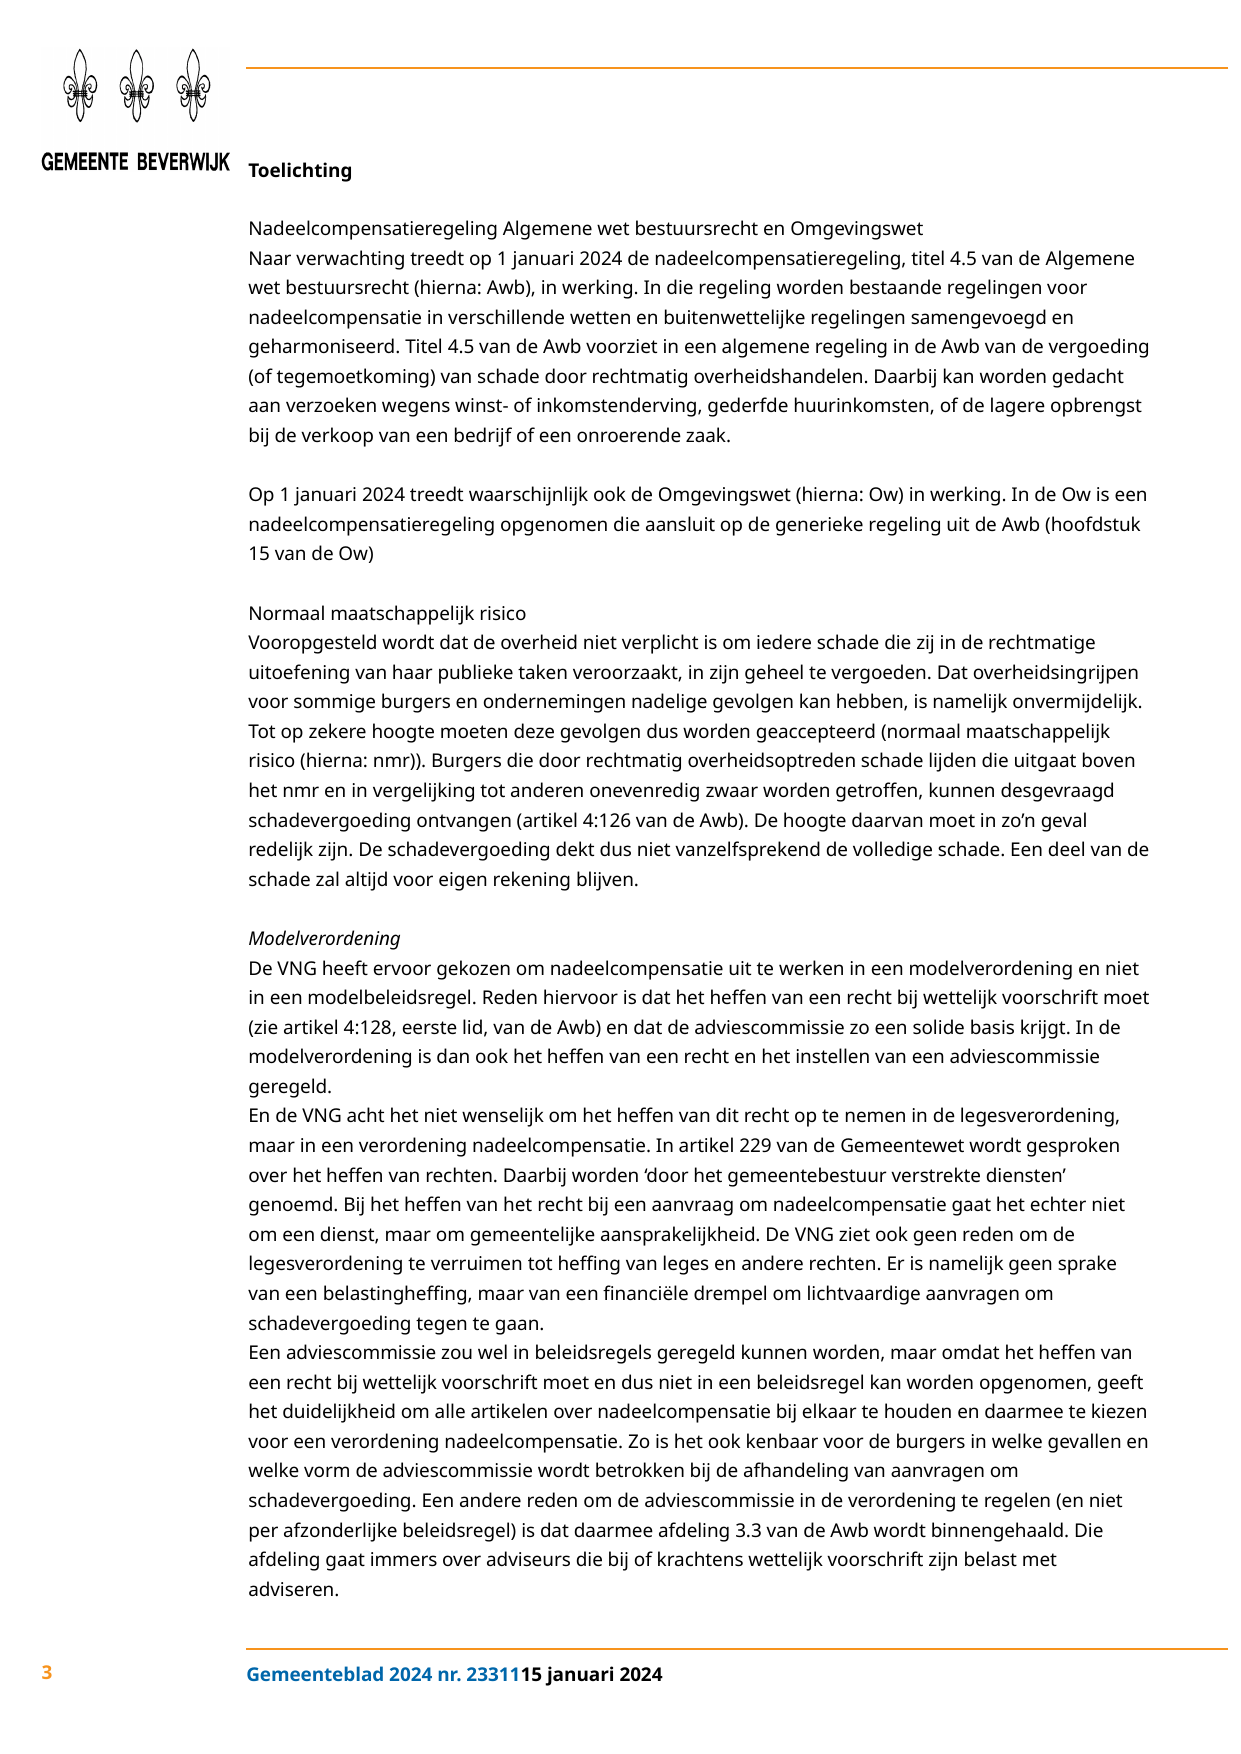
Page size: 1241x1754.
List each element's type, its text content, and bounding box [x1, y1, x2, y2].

text Toelichting [248, 146, 1152, 186]
text Naar verwachting treedt op 1 januari 2024 de nadeelcompensatieregeling, titel 4.5 van de Algemene wet bestuursrecht (hierna: Awb), in werking. In die regeling worden bestaande regelingen voor nadeelcompensatie in verschillende wetten en buitenwettelijke regelingen samengevoegd en geharmoniseerd. Titel 4.5 van de Awb voorziet in een algemene regeling in de Awb van de vergoeding (of tegemoetkoming) van schade door rechtmatig overheidshandelen. Daarbij kan worden gedacht aan verzoeken wegens winst- of inkomstenderving, gederfde huurinkomsten, of de lagere opbrengst bij de verkoop van een bedrijf of een onroerende zaak. [248, 245, 1152, 448]
text En de VNG acht het niet wenselijk om het heffen van dit recht op te nemen in de legesverordening, maar in een verordening nadeelcompensatie. In artikel 229 van de Gemeentewet wordt gesproken over het heffen van rechten. Daarbij worden ‘door het gemeentebestuur verstrekte diensten’ genoemd. Bij het heffen van het recht bij een aanvraag om nadeelcompensatie gaat het echter niet om een dienst, maar om gemeentelijke aansprakelijkheid. De VNG ziet ook geen reden om de legesverordening te verruimen tot heffing van leges en andere rechten. Er is namelijk geen sprake van een belastingheffing, maar van een financiële drempel om lichtvaardige aanvragen om schadevergoeding tegen te gaan. [248, 1103, 1152, 1335]
picture [41, 47, 231, 172]
text Nadeelcompensatieregeling Algemene wet bestuursrecht en Omgevingswet [248, 215, 1152, 241]
text Vooropgesteld wordt dat de overheid niet verplicht is om iedere schade die zij in de rechtmatige uitoefening van haar publieke taken veroorzaakt, in zijn geheel te vergoeden. Dat overheidsingrijpen voor sommige burgers en ondernemingen nadelige gevolgen kan hebben, is namelijk onvermijdelijk. Tot op zekere hoogte moeten deze gevolgen dus worden geaccepteerd (normaal maatschappelijk risico (hierna: nmr)). Burgers die door rechtmatig overheidsoptreden schade lijden die uitgaat boven het nmr en in vergelijking tot anderen onevenredig zwaar worden getroffen, kunnen desgevraagd schadevergoeding ontvangen (artikel 4:126 van de Awb). De hoogte daarvan moet in zo’n geval redelijk zijn. De schadevergoeding dekt dus niet vanzelfsprekend de volledige schade. Een deel van de schade zal altijd voor eigen rekening blijven. [248, 629, 1152, 892]
text De VNG heeft ervoor gekozen om nadeelcompensatie uit te werken in een modelverordening en niet in een modelbeleidsregel. Reden hiervoor is dat het heffen van een recht bij wettelijk voorschrift moet (zie artikel 4:128, eerste lid, van de Awb) en dat de adviescommissie zo een solide basis krijgt. In de modelverordening is dan ook het heffen van een recht en het instellen van een adviescommissie geregeld. [248, 955, 1152, 1099]
text Normaal maatschappelijk risico [248, 600, 1152, 625]
text Een adviescommissie zou wel in beleidsregels geregeld kunnen worden, maar omdat het heffen van een recht bij wettelijk voorschrift moet en dus niet in een beleidsregel kan worden opgenomen, geeft het duidelijkheid om alle artikelen over nadeelcompensatie bij elkaar te houden en daarmee te kiezen voor een verordening nadeelcompensatie. Zo is het ook kenbaar voor de burgers in welke gevallen en welke vorm de adviescommissie wordt betrokken bij de afhandeling van aanvragen om schadevergoeding. Een andere reden om de adviescommissie in de verordening te regelen (en niet per afzonderlijke beleidsregel) is dat daarmee afdeling 3.3 van de Awb wordt binnengehaald. Die afdeling gaat immers over adviseurs die bij of krachtens wettelijk voorschrift zijn belast met adviseren. [248, 1339, 1152, 1602]
text Op 1 januari 2024 treedt waarschijnlijk ook de Omgevingswet (hierna: Ow) in werking. In de Ow is een nadeelcompensatieregeling opgenomen die aansluit op de generieke regeling uit de Awb (hoofdstuk 15 van de Ow) [248, 481, 1152, 566]
text Modelverordening [248, 925, 1152, 951]
